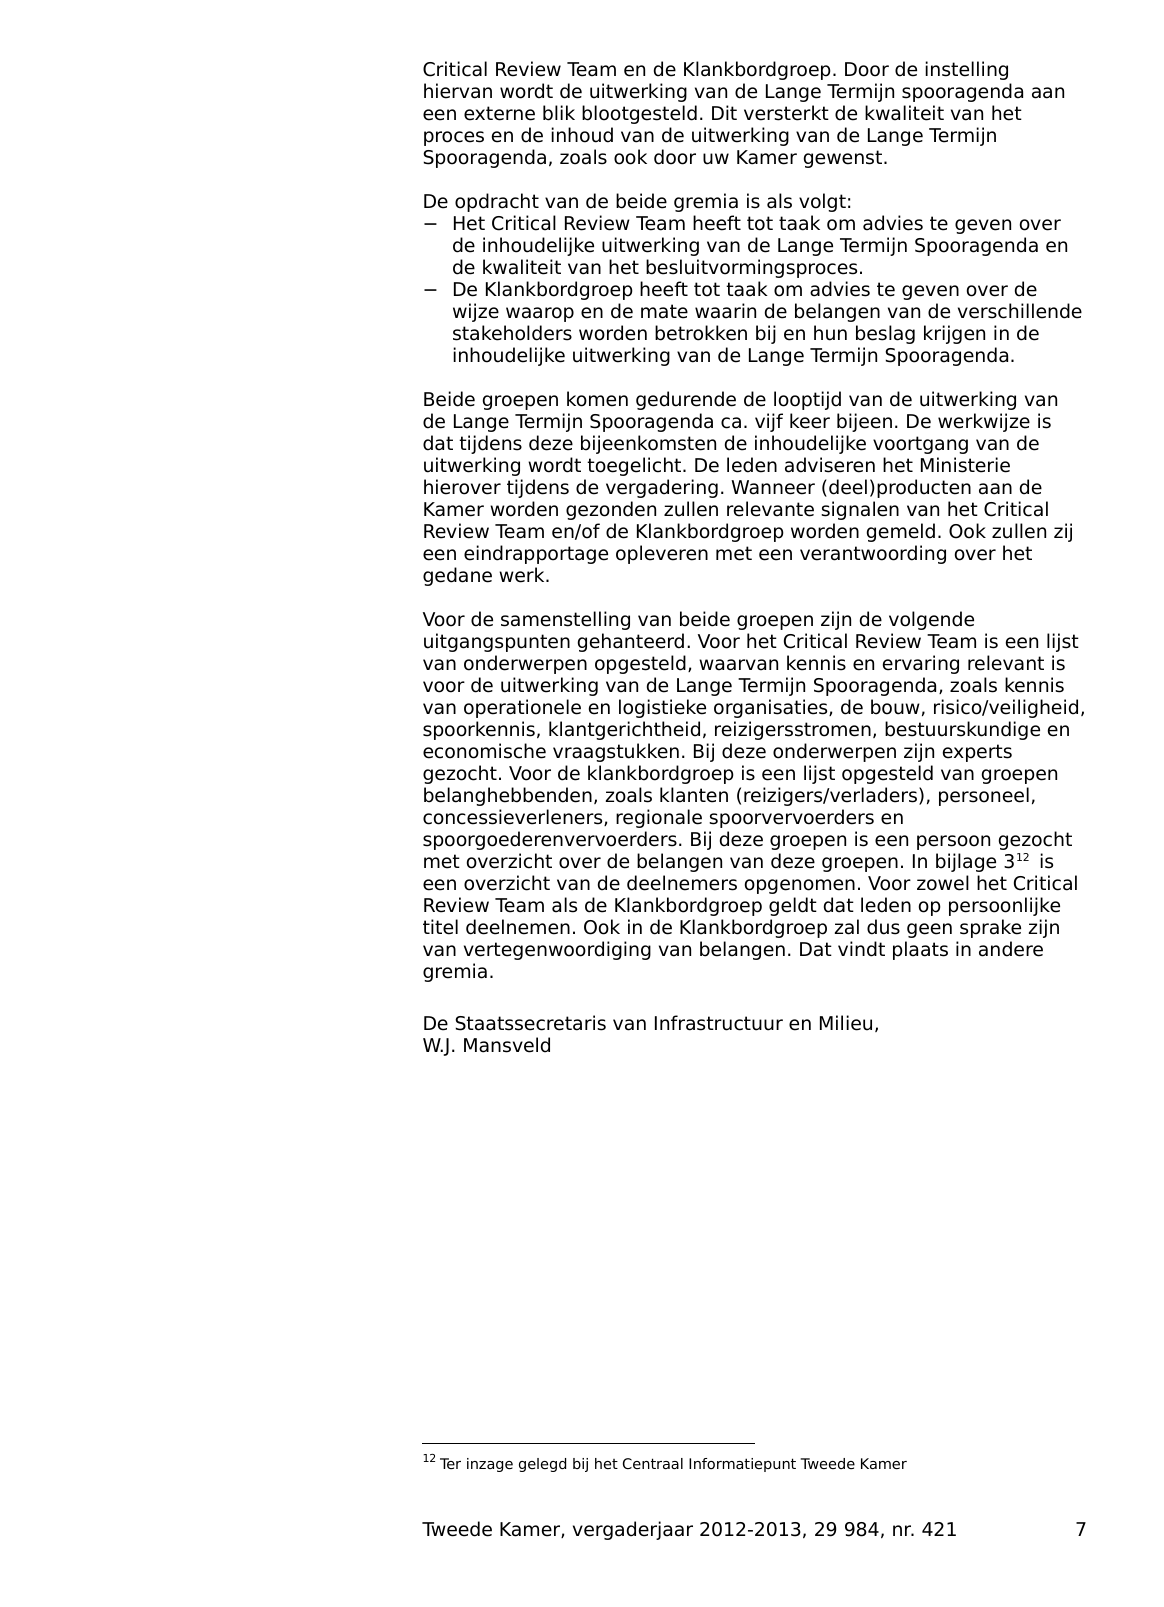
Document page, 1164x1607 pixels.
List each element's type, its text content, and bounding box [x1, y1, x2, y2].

text Critical Review Team en de Klankbordgroep. Door de instelling hiervan wordt de uitwerking van de Lange Termijn spooragenda aan een externe blik blootgesteld. Dit versterkt de kwaliteit van het proces en de inhoud van de uitwerking van de Lange Termijn Spooragenda, zoals ook door uw Kamer gewenst. [422, 59, 1087, 169]
text De Staatssecretaris van Infrastructuur en Milieu, W.J. Mansveld [422, 1013, 1087, 1057]
text − Het Critical Review Team heeft tot taak om advies te geven over de inhoudelijke uitwerking van de Lange Termijn Spooragenda en de kwaliteit van het besluitvormingsproces. [422, 213, 1087, 279]
text Beide groepen komen gedurende de looptijd van de uitwerking van de Lange Termijn Spooragenda ca. vijf keer bijeen. De werkwijze is dat tijdens deze bijeenkomsten de inhoudelijke voortgang van de uitwerking wordt toegelicht. De leden adviseren het Ministerie hierover tijdens de vergadering. Wanneer (deel)producten aan de Kamer worden gezonden zullen relevante signalen van het Critical Review Team en/of de Klankbordgroep worden gemeld. Ook zullen zij een eindrapportage opleveren met een verantwoording over het gedane werk. [422, 389, 1087, 587]
text Voor de samenstelling van beide groepen zijn de volgende uitgangspunten gehanteerd. Voor het Critical Review Team is een lijst van onderwerpen opgesteld, waarvan kennis en ervaring relevant is voor de uitwerking van de Lange Termijn Spooragenda, zoals kennis van operationele en logistieke organisaties, de bouw, risico/veiligheid, spoorkennis, klantgerichtheid, reizigersstromen, bestuurskundige en economische vraagstukken. Bij deze onderwerpen zijn experts gezocht. Voor de klankbordgroep is een lijst opgesteld van groepen belanghebbenden, zoals klanten (reizigers/verladers), personeel, concessieverleners, regionale spoorvervoerders en spoorgoederenvervoerders. Bij deze groepen is een persoon gezocht met overzicht over de belangen van deze groepen. In bijlage 3 is een overzicht van de deelnemers opgenomen. Voor zowel het Critical Review Team als de Klankbordgroep geldt dat leden op persoonlijke titel deelnemen. Ook in de Klankbordgroep zal dus geen sprake zijn van vertegenwoordiging van belangen. Dat vindt plaats in andere gremia. [422, 609, 1087, 983]
text De opdracht van de beide gremia is als volgt: [422, 191, 1087, 213]
text Ter inzage gelegd bij het Centraal Informatiepunt Tweede Kamer [422, 1452, 1087, 1474]
text − De Klankbordgroep heeft tot taak om advies te geven over de wijze waarop en de mate waarin de belangen van de verschillende stakeholders worden betrokken bij en hun beslag krijgen in de inhoudelijke uitwerking van de Lange Termijn Spooragenda. [422, 279, 1087, 367]
